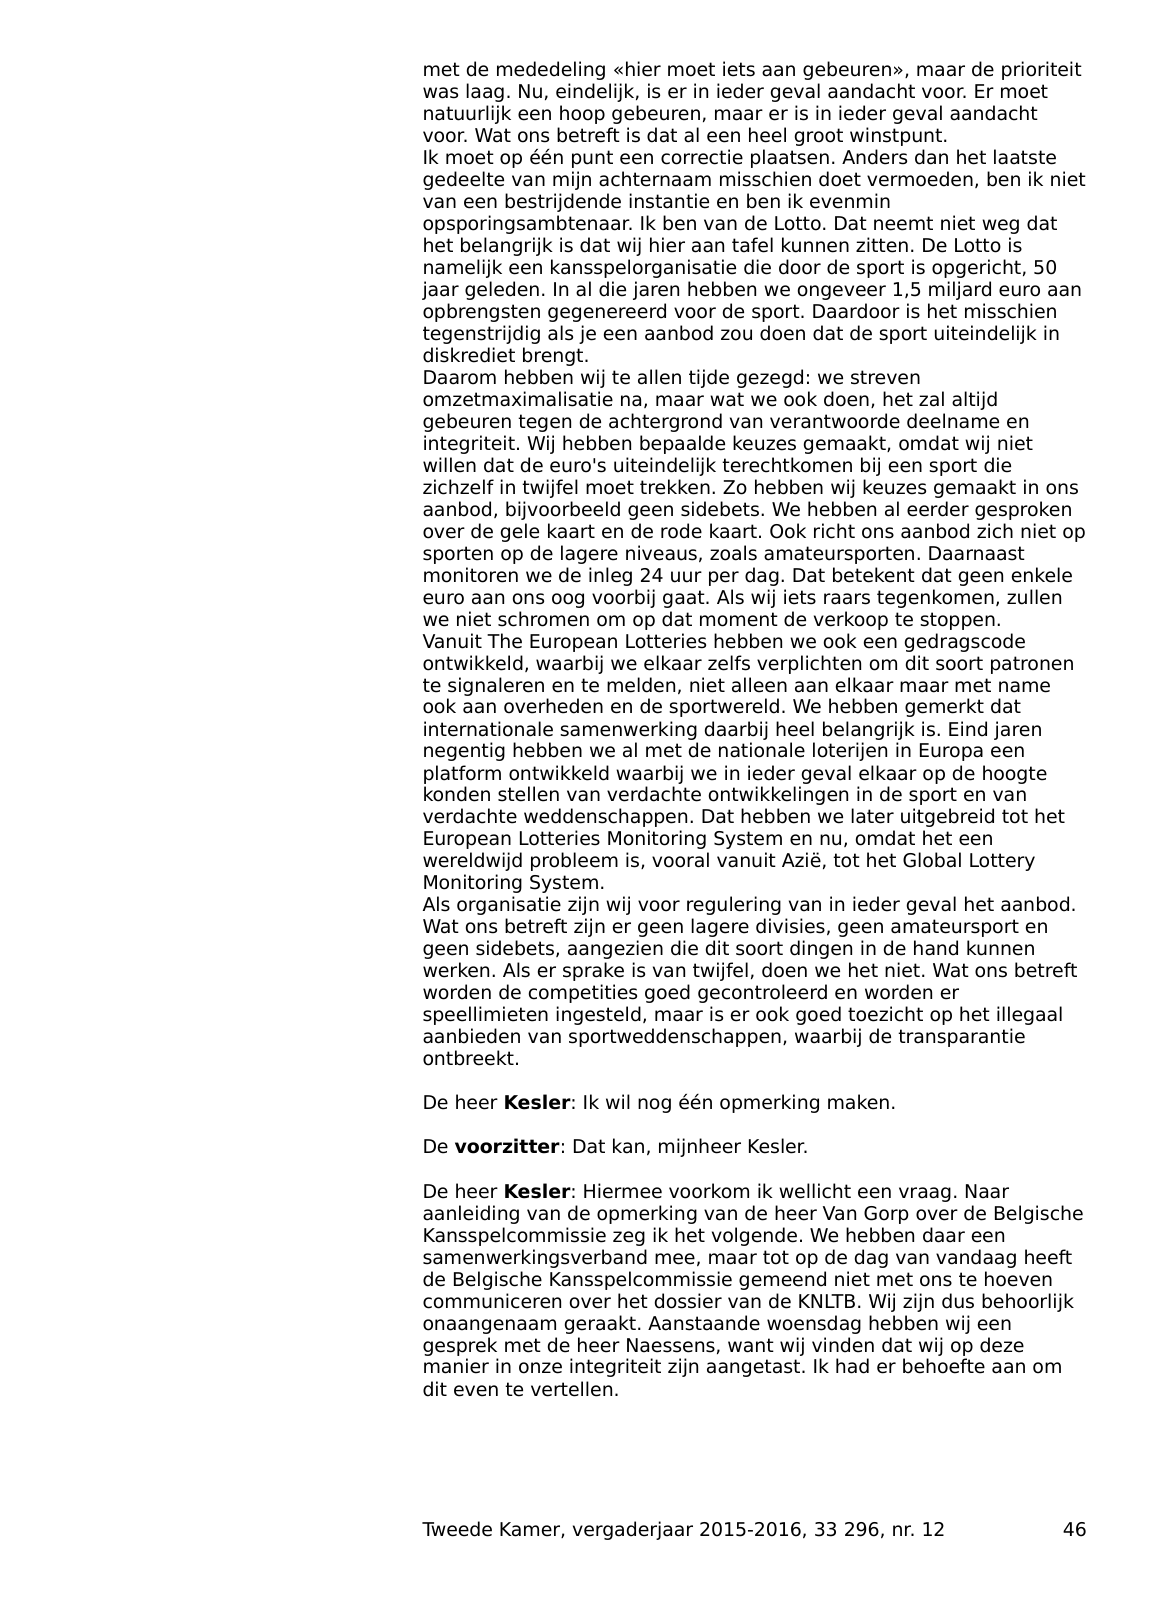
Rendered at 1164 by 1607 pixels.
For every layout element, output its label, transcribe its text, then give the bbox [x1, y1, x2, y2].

text De voorzitter: Dat kan, mijnheer Kesler. [422, 1136, 1087, 1158]
text Ik moet op één punt een correctie plaatsen. Anders dan het laatste gedeelte van mijn achternaam misschien doet vermoeden, ben ik niet van een bestrijdende instantie en ben ik evenmin opsporingsambtenaar. Ik ben van de Lotto. Dat neemt niet weg dat het belangrijk is dat wij hier aan tafel kunnen zitten. De Lotto is namelijk een kansspelorganisatie die door de sport is opgericht, 50 jaar geleden. In al die jaren hebben we ongeveer 1,5 miljard euro aan opbrengsten gegenereerd voor de sport. Daardoor is het misschien tegenstrijdig als je een aanbod zou doen dat de sport uiteindelijk in diskrediet brengt. [422, 147, 1087, 367]
text De heer Kesler: Hiermee voorkom ik wellicht een vraag. Naar aanleiding van de opmerking van de heer Van Gorp over de Belgische Kansspelcommissie zeg ik het volgende. We hebben daar een samenwerkingsverband mee, maar tot op de dag van vandaag heeft de Belgische Kansspelcommissie gemeend niet met ons te hoeven communiceren over het dossier van de KNLTB. Wij zijn dus behoorlijk onaangenaam geraakt. Aanstaande woensdag hebben wij een gesprek met de heer Naessens, want wij vinden dat wij op deze manier in onze integriteit zijn aangetast. Ik had er behoefte aan om dit even te vertellen. [422, 1181, 1087, 1400]
text De heer Kesler: Ik wil nog één opmerking maken. [422, 1092, 1087, 1114]
text Als organisatie zijn wij voor regulering van in ieder geval het aanbod. Wat ons betreft zijn er geen lagere divisies, geen amateursport en geen sidebets, aangezien die dit soort dingen in de hand kunnen werken. Als er sprake is van twijfel, doen we het niet. Wat ons betreft worden de competities goed gecontroleerd en worden er speellimieten ingesteld, maar is er ook goed toezicht op het illegaal aanbieden van sportweddenschappen, waarbij de transparantie ontbreekt. [422, 894, 1087, 1070]
text Vanuit The European Lotteries hebben we ook een gedragscode ontwikkeld, waarbij we elkaar zelfs verplichten om dit soort patronen te signaleren en te melden, niet alleen aan elkaar maar met name ook aan overheden en de sportwereld. We hebben gemerkt dat internationale samenwerking daarbij heel belangrijk is. Eind jaren negentig hebben we al met de nationale loterijen in Europa een platform ontwikkeld waarbij we in ieder geval elkaar op de hoogte konden stellen van verdachte ontwikkelingen in de sport en van verdachte weddenschappen. Dat hebben we later uitgebreid tot het European Lotteries Monitoring System en nu, omdat het een wereldwijd probleem is, vooral vanuit Azië, tot het Global Lottery Monitoring System. [422, 631, 1087, 894]
text met de mededeling «hier moet iets aan gebeuren», maar de prioriteit was laag. Nu, eindelijk, is er in ieder geval aandacht voor. Er moet natuurlijk een hoop gebeuren, maar er is in ieder geval aandacht voor. Wat ons betreft is dat al een heel groot winstpunt. [422, 59, 1087, 147]
text Daarom hebben wij te allen tijde gezegd: we streven omzetmaximalisatie na, maar wat we ook doen, het zal altijd gebeuren tegen de achtergrond van verantwoorde deelname en integriteit. Wij hebben bepaalde keuzes gemaakt, omdat wij niet willen dat de euro's uiteindelijk terechtkomen bij een sport die zichzelf in twijfel moet trekken. Zo hebben wij keuzes gemaakt in ons aanbod, bijvoorbeeld geen sidebets. We hebben al eerder gesproken over de gele kaart en de rode kaart. Ook richt ons aanbod zich niet op sporten op de lagere niveaus, zoals amateursporten. Daarnaast monitoren we de inleg 24 uur per dag. Dat betekent dat geen enkele euro aan ons oog voorbij gaat. Als wij iets raars tegenkomen, zullen we niet schromen om op dat moment de verkoop te stoppen. [422, 367, 1087, 631]
